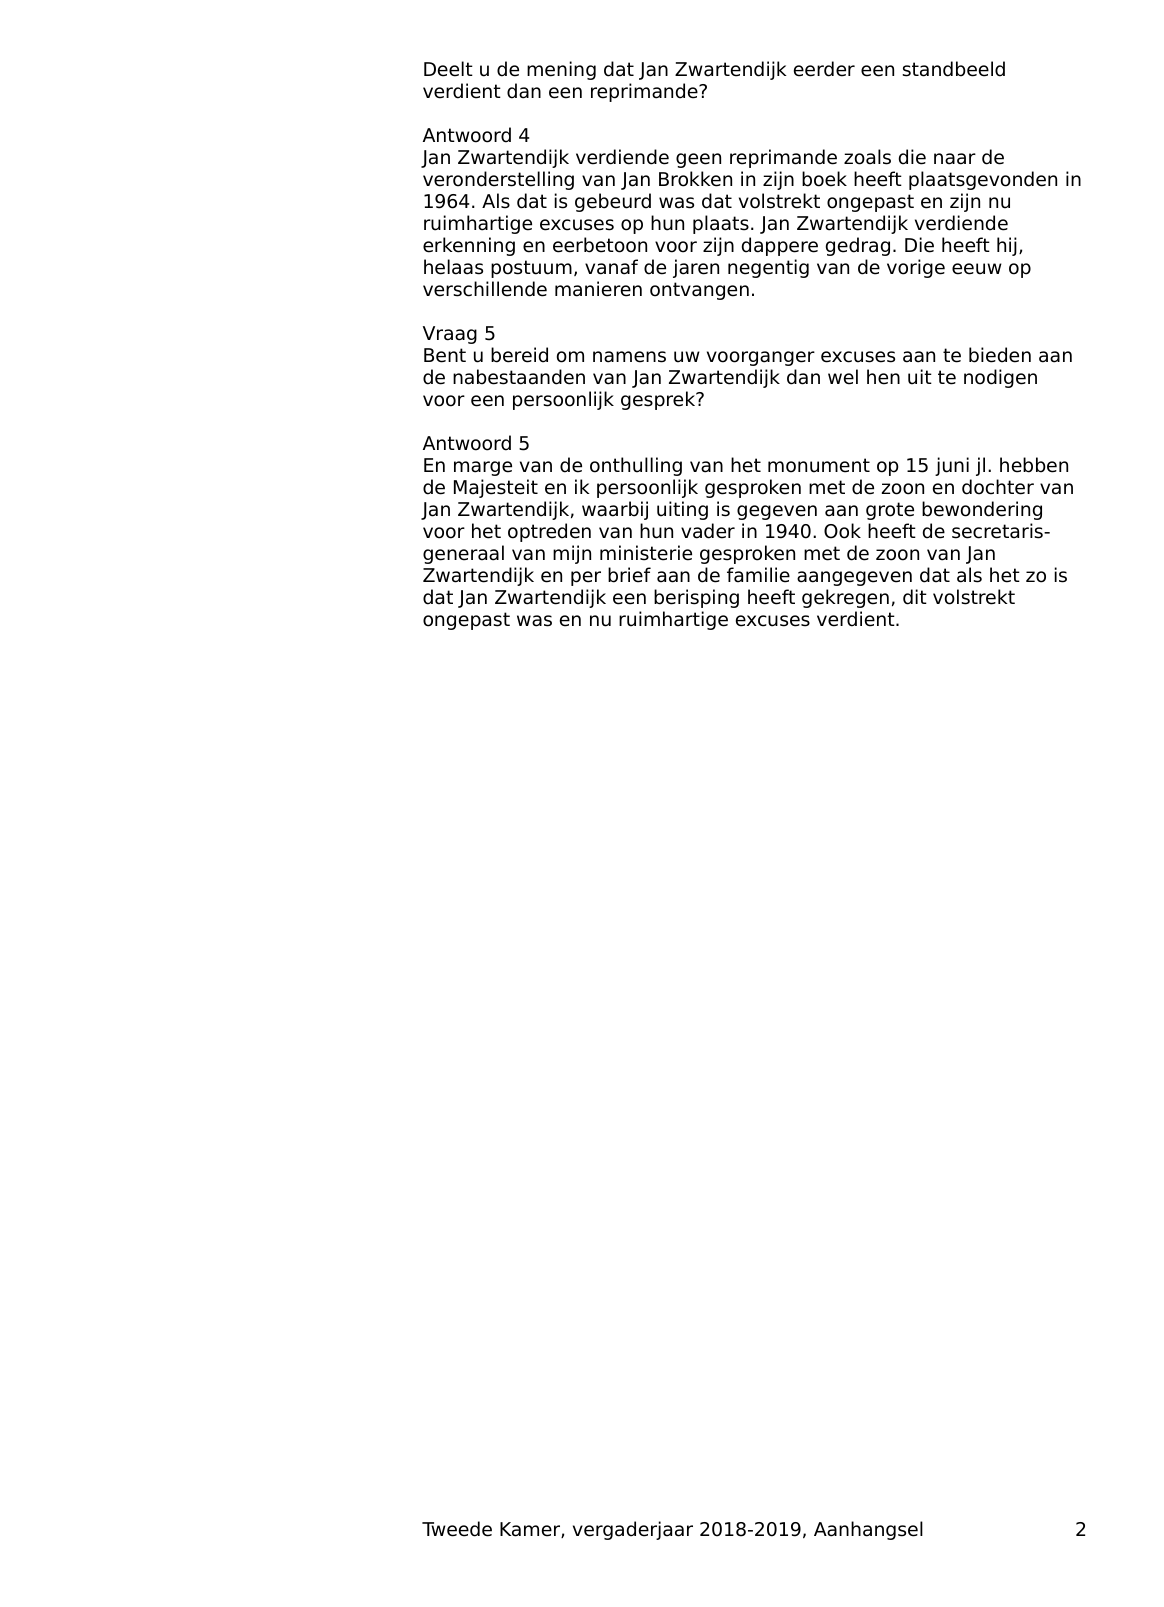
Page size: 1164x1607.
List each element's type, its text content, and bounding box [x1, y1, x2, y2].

text Antwoord 5 [422, 433, 1087, 455]
text En marge van de onthulling van het monument op 15 juni jl. hebben de Majesteit en ik persoonlijk gesproken met de zoon en dochter van Jan Zwartendijk, waarbij uiting is gegeven aan grote bewondering voor het optreden van hun vader in 1940. Ook heeft de secretaris-generaal van mijn ministerie gesproken met de zoon van Jan Zwartendijk en per brief aan de familie aangegeven dat als het zo is dat Jan Zwartendijk een berisping heeft gekregen, dit volstrekt ongepast was en nu ruimhartige excuses verdient. [422, 455, 1087, 631]
text Deelt u de mening dat Jan Zwartendijk eerder een standbeeld verdient dan een reprimande? [422, 59, 1087, 103]
text Antwoord 4 [422, 125, 1087, 147]
text Jan Zwartendijk verdiende geen reprimande zoals die naar de veronderstelling van Jan Brokken in zijn boek heeft plaatsgevonden in 1964. Als dat is gebeurd was dat volstrekt ongepast en zijn nu ruimhartige excuses op hun plaats. Jan Zwartendijk verdiende erkenning en eerbetoon voor zijn dappere gedrag. Die heeft hij, helaas postuum, vanaf de jaren negentig van de vorige eeuw op verschillende manieren ontvangen. [422, 147, 1087, 301]
text Vraag 5 [422, 323, 1087, 345]
text Bent u bereid om namens uw voorganger excuses aan te bieden aan de nabestaanden van Jan Zwartendijk dan wel hen uit te nodigen voor een persoonlijk gesprek? [422, 345, 1087, 411]
